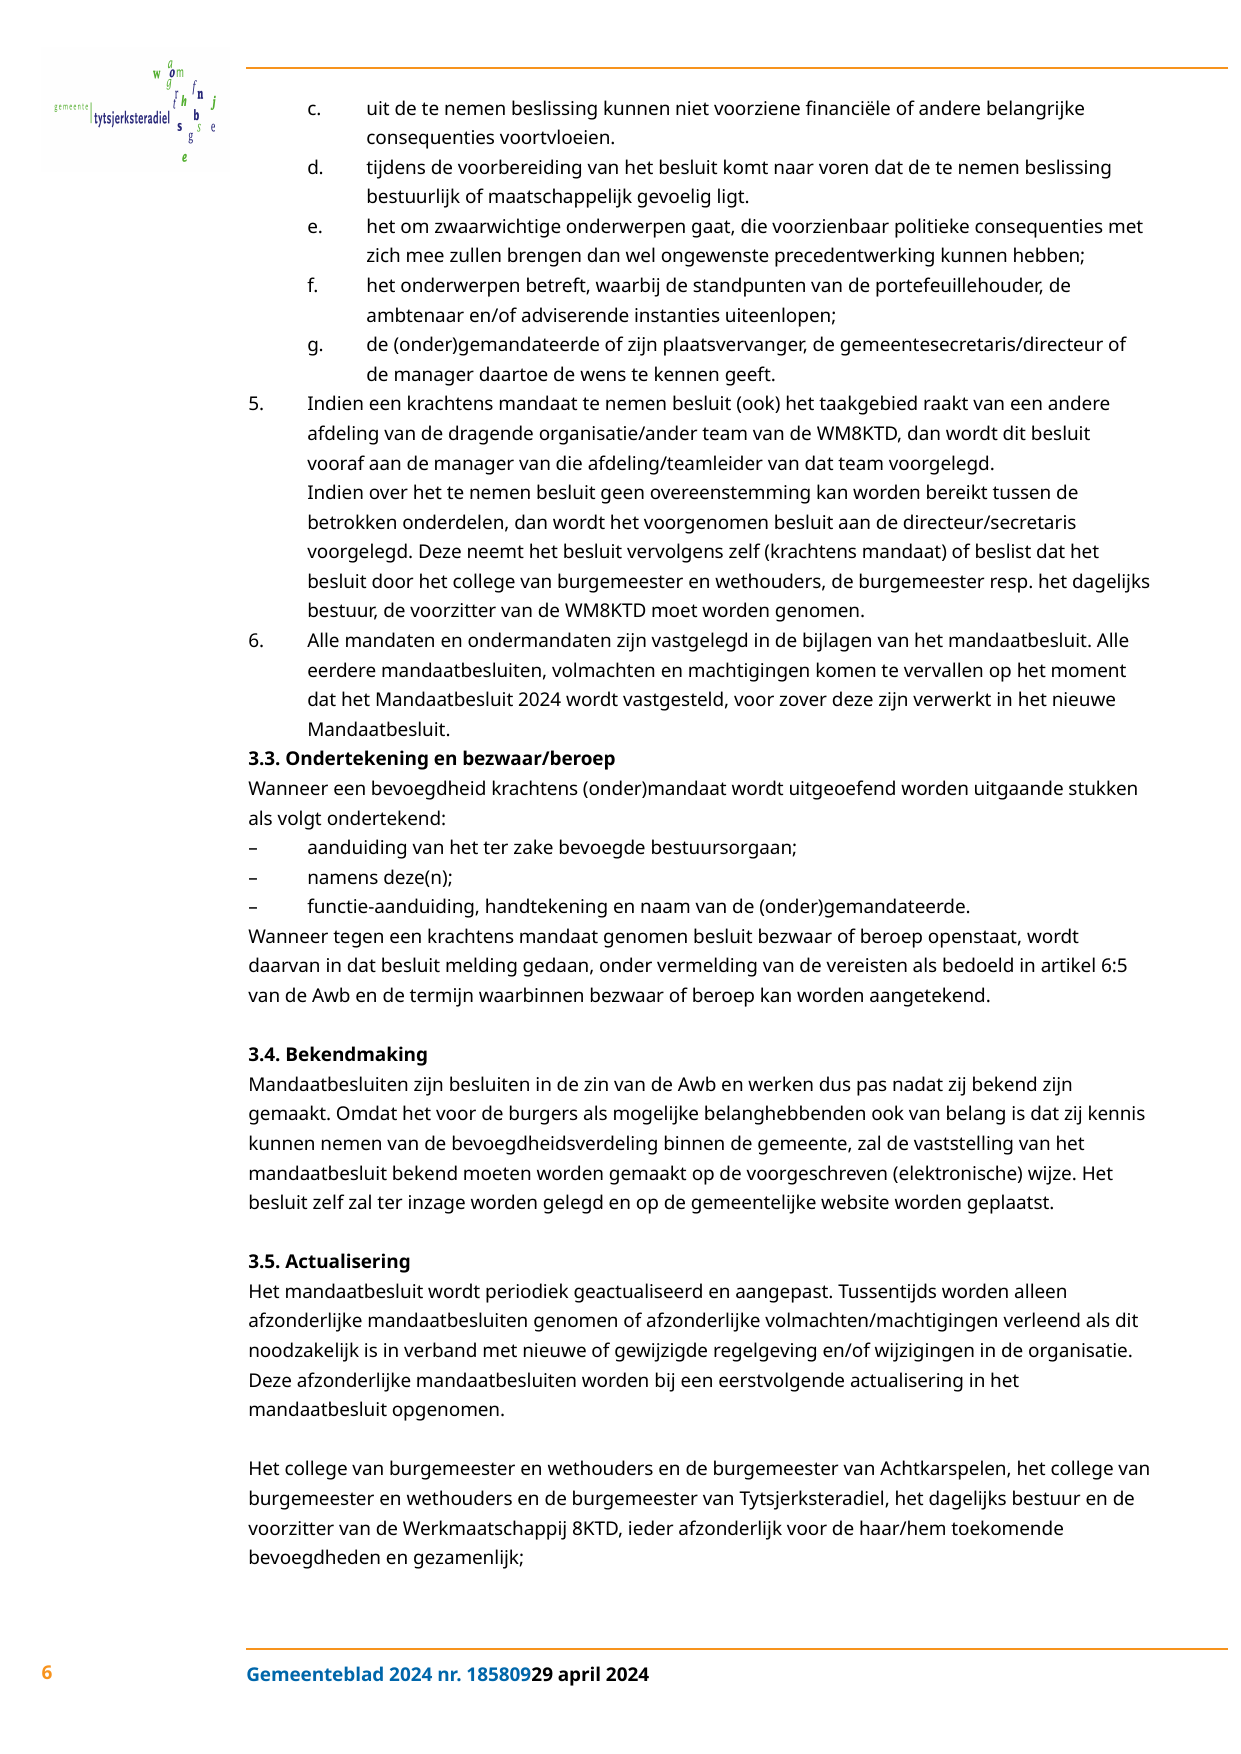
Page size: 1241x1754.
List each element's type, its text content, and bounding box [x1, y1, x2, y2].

text Het mandaatbesluit wordt periodiek geactualiseerd en aangepast. Tussentijds worden alleen afzonderlijke mandaatbesluiten genomen of afzonderlijke volmachten/machtigingen verleend als dit noodzakelijk is in verband met nieuwe of gewijzigde regelgeving en/of wijzigingen in de organisatie. Deze afzonderlijke mandaatbesluiten worden bij een eerstvolgende actualisering in het mandaatbesluit opgenomen. [248, 1278, 1152, 1422]
text Wanneer een bevoegdheid krachtens (onder)mandaat wordt uitgeoefend worden uitgaande stukken als volgt ondertekend: [248, 775, 1152, 831]
text Wanneer tegen een krachtens mandaat genomen besluit bezwaar of beroep openstaat, wordt daarvan in dat besluit melding gedaan, onder vermelding van de vereisten als bedoeld in artikel 6:5 van de Awb en de termijn waarbinnen bezwaar of beroep kan worden aangetekend. [248, 923, 1152, 1008]
list aanduiding van het ter zake bevoegde bestuursorgaan; [248, 834, 1152, 860]
list Indien een krachtens mandaat te nemen besluit (ook) het taakgebied raakt van een andere afdeling van de dragende organisatie/ander team van de WM8KTD, dan wordt dit besluit vooraf aan de manager van die afdeling/teamleider van dat team voorgelegd. [248, 391, 1152, 476]
picture [41, 47, 231, 172]
list Alle mandaten en ondermandaten zijn vastgelegd in de bijlagen van het mandaatbesluit. Alle eerdere mandaatbesluiten, volmachten en machtigingen komen te vervallen op het moment dat het Mandaatbesluit 2024 wordt vastgesteld, voor zover deze zijn verwerkt in het nieuwe Mandaatbesluit. [248, 627, 1152, 742]
list Indien over het te nemen besluit geen overeenstemming kan worden bereikt tussen de betrokken onderdelen, dan wordt het voorgenomen besluit aan de directeur/secretaris voorgelegd. Deze neemt het besluit vervolgens zelf (krachtens mandaat) of beslist dat het besluit door het college van burgemeester en wethouders, de burgemeester resp. het dagelijks bestuur, de voorzitter van de WM8KTD moet worden genomen. [248, 479, 1152, 623]
list namens deze(n); [248, 864, 1152, 890]
text 3.5. Actualisering [248, 1248, 1152, 1274]
list de (onder)gemandateerde of zijn plaatsvervanger, de gemeentesecretaris/directeur of de manager daartoe de wens te kennen geeft. [307, 331, 1152, 387]
list het onderwerpen betreft, waarbij de standpunten van de portefeuillehouder, de ambtenaar en/of adviserende instanties uiteenlopen; [307, 272, 1152, 328]
text 3.3. Ondertekening en bezwaar/beroep [248, 746, 1152, 771]
list het om zwaarwichtige onderwerpen gaat, die voorzienbaar politieke consequenties met zich mee zullen brengen dan wel ongewenste precedentwerking kunnen hebben; [307, 213, 1152, 268]
text 3.4. Bekendmaking [248, 1041, 1152, 1067]
list tijdens de voorbereiding van het besluit komt naar voren dat de te nemen beslissing bestuurlijk of maatschappelijk gevoelig ligt. [307, 154, 1152, 209]
text Het college van burgemeester en wethouders en de burgemeester van Achtkarspelen, het college van burgemeester en wethouders en de burgemeester van Tytsjerksteradiel, het dagelijks bestuur en de voorzitter van de Werkmaatschappij 8KTD, ieder afzonderlijk voor de haar/hem toekomende bevoegdheden en gezamenlijk; [248, 1456, 1152, 1570]
text Mandaatbesluiten zijn besluiten in de zin van de Awb en werken dus pas nadat zij bekend zijn gemaakt. Omdat het voor de burgers als mogelijke belanghebbenden ook van belang is dat zij kennis kunnen nemen van de bevoegdheidsverdeling binnen de gemeente, zal de vaststelling van het mandaatbesluit bekend moeten worden gemaakt op de voorgeschreven (elektronische) wijze. Het besluit zelf zal ter inzage worden gelegd en op de gemeentelijke website worden geplaatst. [248, 1071, 1152, 1215]
list functie-aanduiding, handtekening en naam van de (onder)gemandateerde. [248, 893, 1152, 919]
list uit de te nemen beslissing kunnen niet voorziene financiële of andere belangrijke consequenties voortvloeien. [307, 95, 1152, 150]
